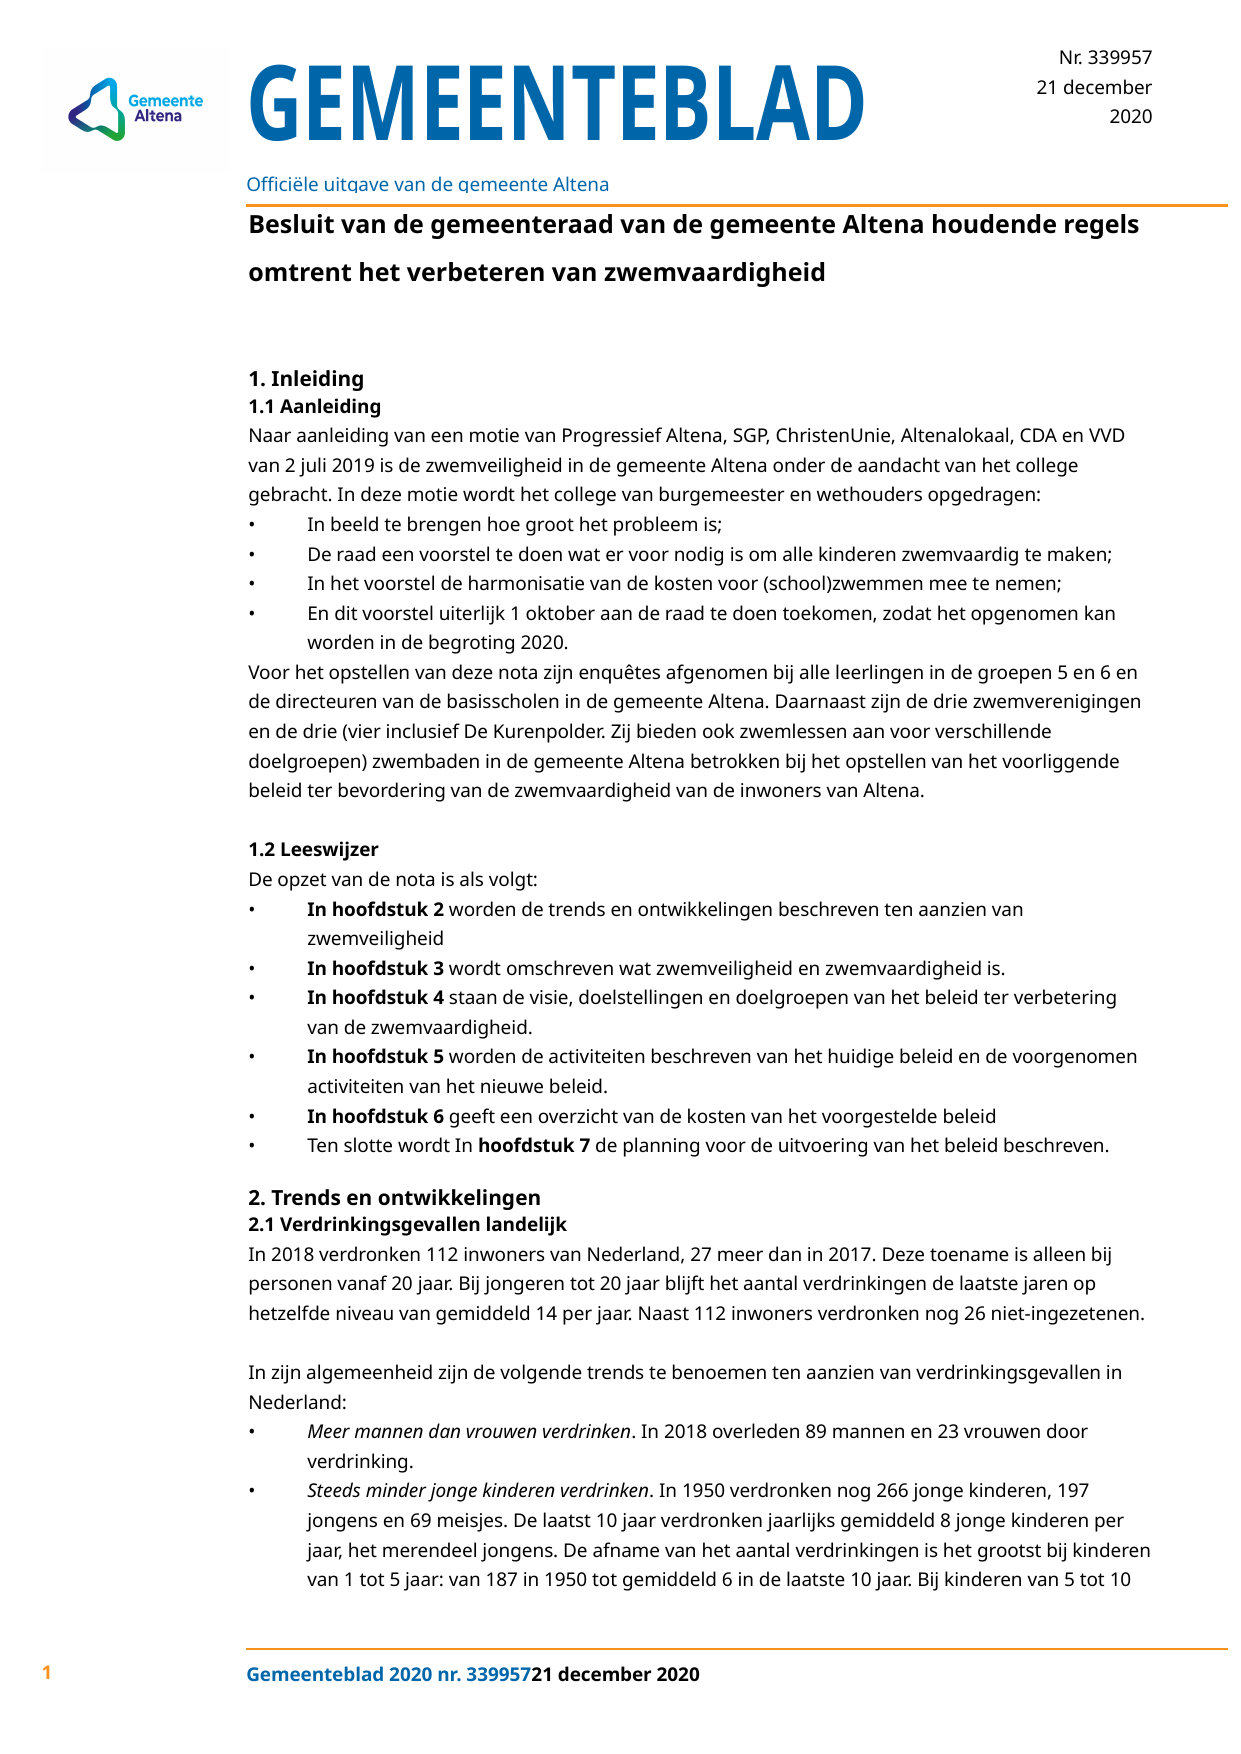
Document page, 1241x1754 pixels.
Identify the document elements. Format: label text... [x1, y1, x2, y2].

list In hoofdstuk 3 wordt omschreven wat zwemveiligheid en zwemvaardigheid is. [248, 955, 1152, 981]
text 1. Inleiding [248, 364, 1152, 393]
text De opzet van de nota is als volgt: [248, 866, 1152, 892]
list In beeld te brengen hoe groot het probleem is; [248, 511, 1152, 537]
list Ten slotte wordt In hoofdstuk 7 de planning voor de uitvoering van het beleid beschreven. [248, 1132, 1152, 1158]
text 1.2 Leeswijzer [248, 837, 1152, 862]
text 2.1 Verdrinkingsgevallen landelijk [248, 1211, 1152, 1237]
list In het voorstel de harmonisatie van de kosten voor (school)zwemmen mee te nemen; [248, 570, 1152, 596]
text 1.1 Aanleiding [248, 393, 1152, 419]
text In 2018 verdronken 112 inwoners van Nederland, 27 meer dan in 2017. Deze toename is alleen bij personen vanaf 20 jaar. Bij jongeren tot 20 jaar blijft het aantal verdrinkingen de laatste jaren op hetzelfde niveau van gemiddeld 14 per jaar. Naast 112 inwoners verdronken nog 26 niet-ingezetenen. [248, 1241, 1152, 1326]
text Besluit van de gemeenteraad van de gemeente Altena houdende regels omtrent het verbeteren van zwemvaardigheid [248, 207, 1152, 288]
picture [41, 47, 231, 172]
text In zijn algemeenheid zijn de volgende trends te benoemen ten aanzien van verdrinkingsgevallen in Nederland: [248, 1359, 1152, 1414]
text 2. Trends en ontwikkelingen [248, 1183, 1152, 1211]
list In hoofdstuk 4 staan de visie, doelstellingen en doelgroepen van het beleid ter verbetering van de zwemvaardigheid. [248, 984, 1152, 1040]
text Voor het opstellen van deze nota zijn enquêtes afgenomen bij alle leerlingen in de groepen 5 en 6 en de directeuren van de basisscholen in de gemeente Altena. Daarnaast zijn de drie zwemverenigingen en de drie (vier inclusief De Kurenpolder. Zij bieden ook zwemlessen aan voor verschillende doelgroepen) zwembaden in de gemeente Altena betrokken bij het opstellen van het voorliggende beleid ter bevordering van de zwemvaardigheid van de inwoners van Altena. [248, 659, 1152, 803]
list En dit voorstel uiterlijk 1 oktober aan de raad te doen toekomen, zodat het opgenomen kan worden in de begroting 2020. [248, 600, 1152, 655]
list Meer mannen dan vrouwen verdrinken. In 2018 overleden 89 mannen en 23 vrouwen door verdrinking. [248, 1418, 1152, 1474]
list In hoofdstuk 5 worden de activiteiten beschreven van het huidige beleid en de voorgenomen activiteiten van het nieuwe beleid. [248, 1044, 1152, 1099]
list Steeds minder jonge kinderen verdrinken. In 1950 verdronken nog 266 jonge kinderen, 197 jongens en 69 meisjes. De laatst 10 jaar verdronken jaarlijks gemiddeld 8 jonge kinderen per jaar, het merendeel jongens. De afname van het aantal verdrinkingen is het grootst bij kinderen van 1 tot 5 jaar: van 187 in 1950 tot gemiddeld 6 in de laatste 10 jaar. Bij kinderen van 5 tot 10 [248, 1478, 1152, 1592]
text Naar aanleiding van een motie van Progressief Altena, SGP, ChristenUnie, Altenalokaal, CDA en VVD van 2 juli 2019 is de zwemveiligheid in de gemeente Altena onder de aandacht van het college gebracht. In deze motie wordt het college van burgemeester en wethouders opgedragen: [248, 422, 1152, 507]
list In hoofdstuk 6 geeft een overzicht van de kosten van het voorgestelde beleid [248, 1103, 1152, 1129]
list De raad een voorstel te doen wat er voor nodig is om alle kinderen zwemvaardig te maken; [248, 541, 1152, 567]
list In hoofdstuk 2 worden de trends en ontwikkelingen beschreven ten aanzien van zwemveiligheid [248, 896, 1152, 951]
